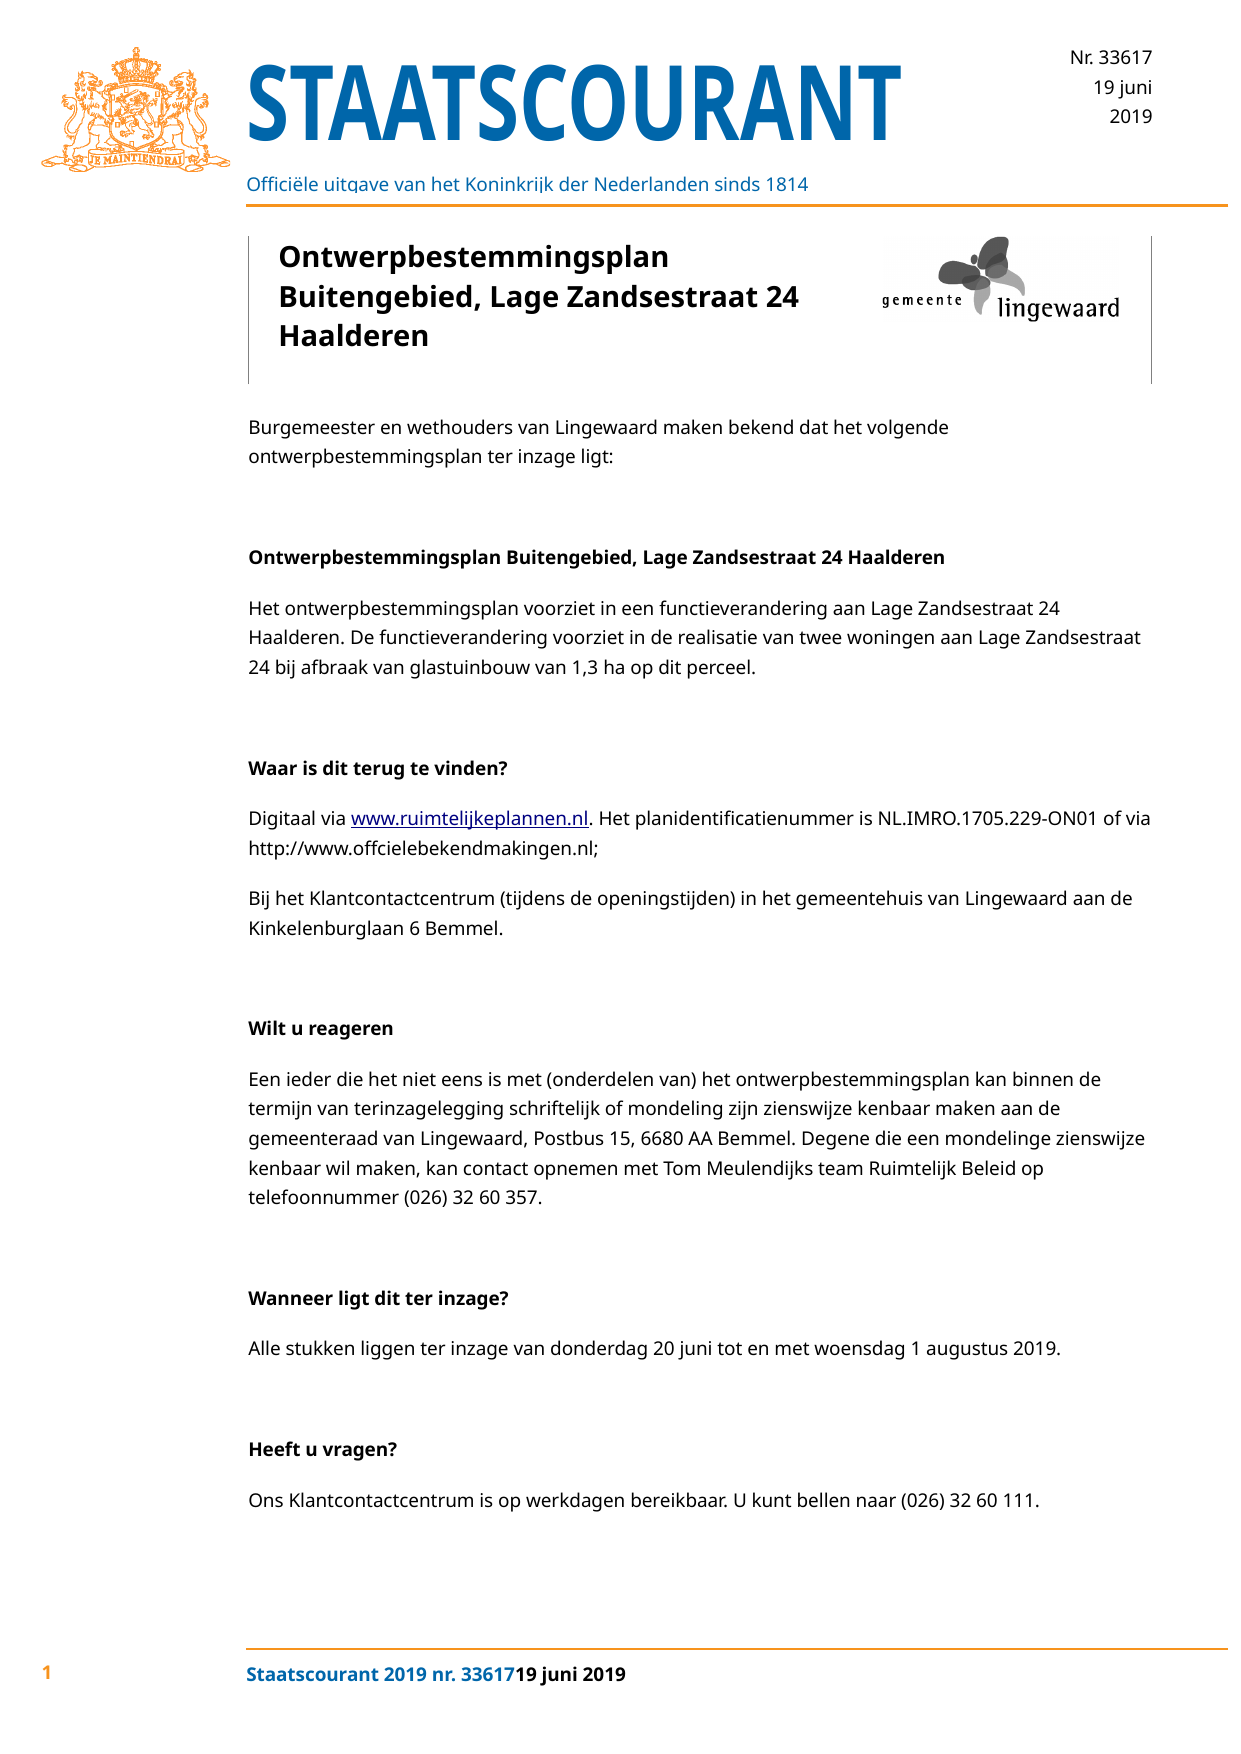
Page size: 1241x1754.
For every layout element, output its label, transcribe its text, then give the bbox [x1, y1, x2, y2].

text Wilt u reageren [248, 1016, 1152, 1041]
text Waar is dit terug te vinden? [248, 755, 1152, 781]
text Heeft u vragen? [248, 1436, 1152, 1462]
picture [882, 236, 1119, 322]
text Een ieder die het niet eens is met (onderdelen van) het ontwerpbestemmingsplan kan binnen de termijn van terinzagelegging schriftelijk of mondeling zijn zienswijze kenbaar maken aan de gemeenteraad van Lingewaard, Postbus 15, 6680 AA Bemmel. Degene die een mondelinge zienswijze kenbaar wil maken, kan contact opnemen met Tom Meulendijks team Ruimtelijk Beleid op telefoonnummer (026) 32 60 357. [248, 1066, 1152, 1210]
text Alle stukken liggen ter inzage van donderdag 20 juni tot en met woensdag 1 augustus 2019. [248, 1336, 1152, 1361]
text Het ontwerpbestemmingsplan voorziet in een functieverandering aan Lage Zandsestraat 24 Haalderen. De functieverandering voorziet in de realisatie van twee woningen aan Lage Zandsestraat 24 bij afbraak van glastuinbouw van 1,3 ha op dit perceel. [248, 595, 1152, 680]
text Wanneer ligt dit ter inzage? [248, 1285, 1152, 1311]
text Ontwerpbestemmingsplan Buitengebied, Lage Zandsestraat 24 Haalderen [248, 544, 1152, 570]
table_header Ontwerpbestemmingsplan Buitengebied, Lage Zandsestraat 24 Haalderen [249, 236, 850, 384]
text Digitaal via www.ruimtelijkeplannen.nl. Het planidentificatienummer is NL.IMRO.1705.229-ON01 of via http://www.offcielebekendmakingen.nl; [248, 805, 1152, 861]
text Burgemeester en wethouders van Lingewaard maken bekend dat het volgende ontwerpbestemmingsplan ter inzage ligt: [248, 414, 1152, 469]
text Bij het Klantcontactcentrum (tijdens de openingstijden) in het gemeentehuis van Lingewaard aan de Kinkelenburglaan 6 Bemmel. [248, 885, 1152, 941]
text Ons Klantcontactcentrum is op werkdagen bereikbaar. U kunt bellen naar (026) 32 60 111. [248, 1487, 1152, 1513]
table_header [850, 236, 1151, 384]
picture [41, 47, 231, 172]
